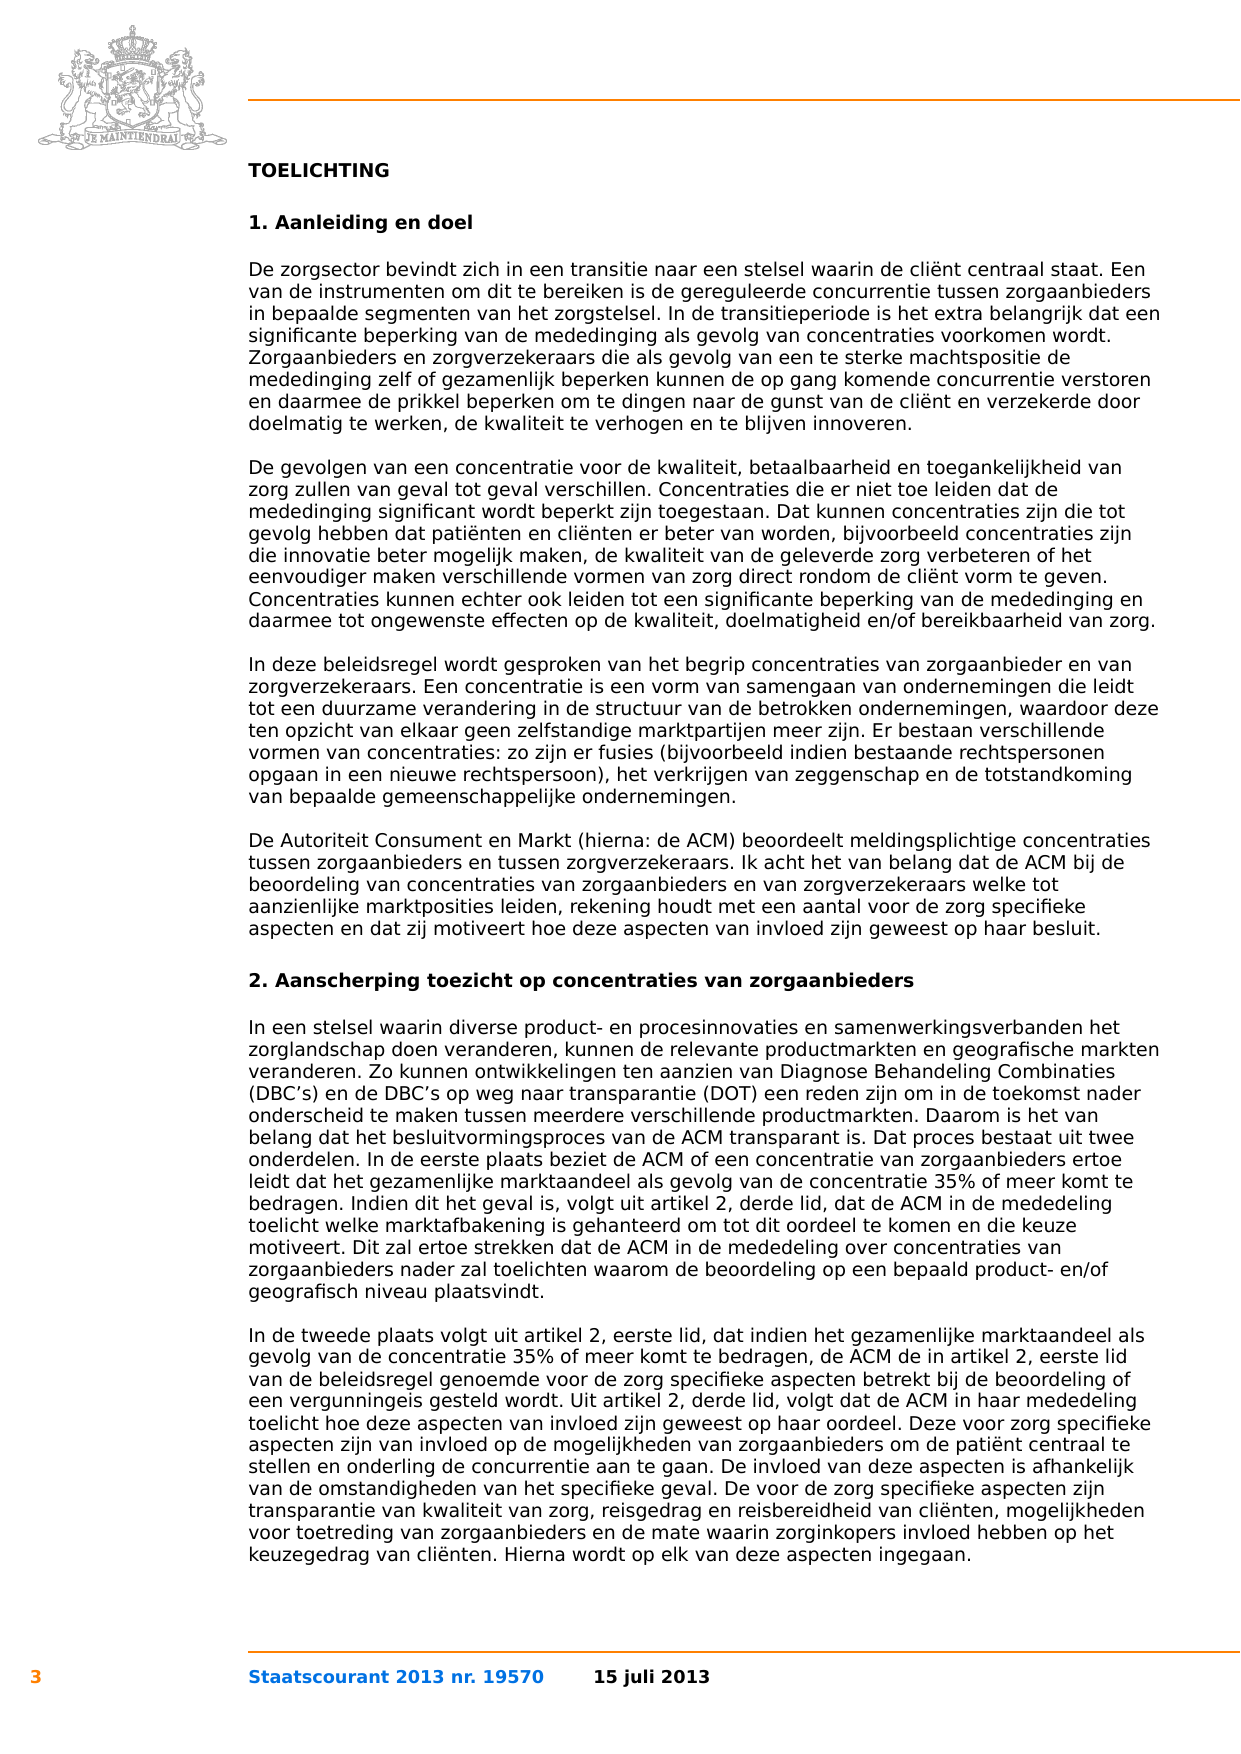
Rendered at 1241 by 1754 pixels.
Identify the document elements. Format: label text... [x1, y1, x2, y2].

text In deze beleidsregel wordt gesproken van het begrip concentraties van zorgaanbieder en van zorgverzekeraars. Een concentratie is een vorm van samengaan van ondernemingen die leidt tot een duurzame verandering in de structuur van de betrokken ondernemingen, waardoor deze ten opzicht van elkaar geen zelfstandige marktpartijen meer zijn. Er bestaan verschillende vormen van concentraties: zo zijn er fusies (bijvoorbeeld indien bestaande rechtspersonen opgaan in een nieuwe rechtspersoon), het verkrijgen van zeggenschap en de totstandkoming van bepaalde gemeenschappelijke ondernemingen. [248, 654, 1163, 808]
text De gevolgen van een concentratie voor de kwaliteit, betaalbaarheid en toegankelijkheid van zorg zullen van geval tot geval verschillen. Concentraties die er niet toe leiden dat de mededinging significant wordt beperkt zijn toegestaan. Dat kunnen concentraties zijn die tot gevolg hebben dat patiënten en cliënten er beter van worden, bijvoorbeeld concentraties zijn die innovatie beter mogelijk maken, de kwaliteit van de geleverde zorg verbeteren of het eenvoudiger maken verschillende vormen van zorg direct rondom de cliënt vorm te geven. Concentraties kunnen echter ook leiden tot een significante beperking van de mededinging en daarmee tot ongewenste effecten op de kwaliteit, doelmatigheid en/of bereikbaarheid van zorg. [248, 457, 1163, 632]
text In een stelsel waarin diverse product- en procesinnovaties en samenwerkingsverbanden het zorglandschap doen veranderen, kunnen de relevante productmarkten en geografische markten veranderen. Zo kunnen ontwikkelingen ten aanzien van Diagnose Behandeling Combinaties (DBC’s) en de DBC’s op weg naar transparantie (DOT) een reden zijn om in de toekomst nader onderscheid te maken tussen meerdere verschillende productmarkten. Daarom is het van belang dat het besluitvormingsproces van de ACM transparant is. Dat proces bestaat uit twee onderdelen. In de eerste plaats beziet de ACM of een concentratie van zorgaanbieders ertoe leidt dat het gezamenlijke marktaandeel als gevolg van de concentratie 35% of meer komt te bedragen. Indien dit het geval is, volgt uit artikel 2, derde lid, dat de ACM in de mededeling toelicht welke marktafbakening is gehanteerd om tot dit oordeel te komen en die keuze motiveert. Dit zal ertoe strekken dat de ACM in de mededeling over concentraties van zorgaanbieders nader zal toelichten waarom de beoordeling op een bepaald product- en/of geografisch niveau plaatsvindt. [248, 1017, 1163, 1303]
text De zorgsector bevindt zich in een transitie naar een stelsel waarin de cliënt centraal staat. Een van de instrumenten om dit te bereiken is de gereguleerde concurrentie tussen zorgaanbieders in bepaalde segmenten van het zorgstelsel. In de transitieperiode is het extra belangrijk dat een significante beperking van de mededinging als gevolg van concentraties voorkomen wordt. Zorgaanbieders en zorgverzekeraars die als gevolg van een te sterke machtspositie de mededinging zelf of gezamenlijk beperken kunnen de op gang komende concurrentie verstoren en daarmee de prikkel beperken om te dingen naar de gunst van de cliënt en verzekerde door doelmatig te werken, de kwaliteit te verhogen en te blijven innoveren. [248, 259, 1163, 435]
text De Autoriteit Consument en Markt (hierna: de ACM) beoordeelt meldingsplichtige concentraties tussen zorgaanbieders en tussen zorgverzekeraars. Ik acht het van belang dat de ACM bij de beoordeling van concentraties van zorgaanbieders en van zorgverzekeraars welke tot aanzienlijke marktposities leiden, rekening houdt met een aantal voor de zorg specifieke aspecten en dat zij motiveert hoe deze aspecten van invloed zijn geweest op haar besluit. [248, 830, 1163, 940]
subtitle TOELICHTING [248, 160, 1163, 182]
text In de tweede plaats volgt uit artikel 2, eerste lid, dat indien het gezamenlijke marktaandeel als gevolg van de concentratie 35% of meer komt te bedragen, de ACM de in artikel 2, eerste lid van de beleidsregel genoemde voor de zorg specifieke aspecten betrekt bij de beoordeling of een vergunningeis gesteld wordt. Uit artikel 2, derde lid, volgt dat de ACM in haar mededeling toelicht hoe deze aspecten van invloed zijn geweest op haar oordeel. Deze voor zorg specifieke aspecten zijn van invloed op de mogelijkheden van zorgaanbieders om de patiënt centraal te stellen en onderling de concurrentie aan te gaan. De invloed van deze aspecten is afhankelijk van de omstandigheden van het specifieke geval. De voor de zorg specifieke aspecten zijn transparantie van kwaliteit van zorg, reisgedrag en reisbereidheid van cliënten, mogelijkheden voor toetreding van zorgaanbieders en de mate waarin zorginkopers invloed hebben op het keuzegedrag van cliënten. Hierna wordt op elk van deze aspecten ingegaan. [248, 1324, 1163, 1566]
subtitle 1. Aanleiding en doel [248, 212, 1163, 234]
picture [38, 25, 227, 150]
subtitle 2. Aanscherping toezicht op concentraties van zorgaanbieders [248, 970, 1163, 992]
